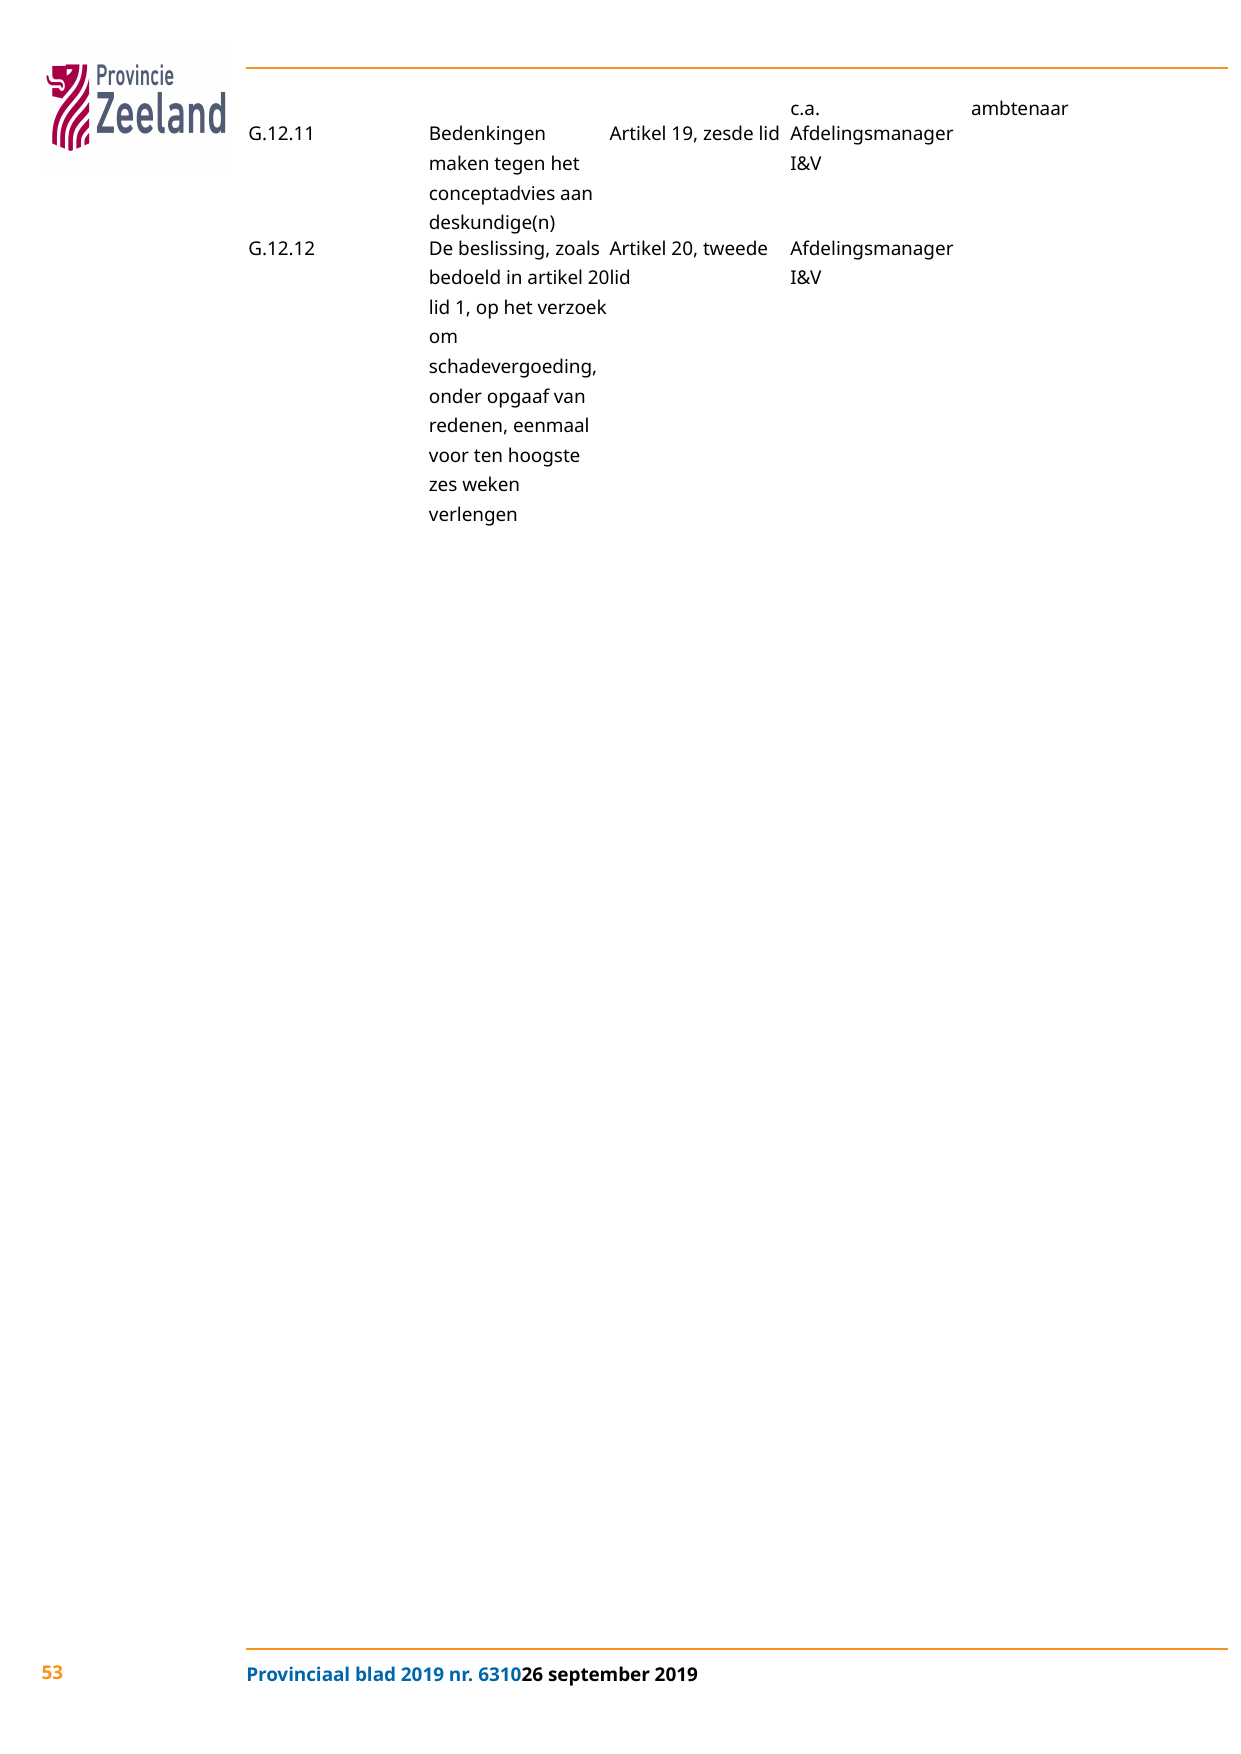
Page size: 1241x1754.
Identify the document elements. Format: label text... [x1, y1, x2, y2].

table_cell [429, 95, 609, 121]
table_cell Artikel 19, zesde lid [609, 121, 790, 235]
table_cell ambtenaar [971, 95, 1152, 121]
table_cell Artikel 20, tweede lid [609, 235, 790, 527]
table_cell G.12.11 [248, 121, 429, 235]
table_cell Bedenkingen maken tegen het conceptadvies aan deskundige(n) [429, 121, 609, 235]
table_cell [971, 235, 1152, 527]
table_cell [248, 95, 429, 121]
table_cell Afdelingsmanager I&V [790, 235, 971, 527]
table_cell [609, 95, 790, 121]
table_cell Afdelingsmanager I&V [790, 121, 971, 235]
picture [41, 47, 231, 172]
table_cell c.a. [790, 95, 971, 121]
table_cell [971, 121, 1152, 235]
table_cell G.12.12 [248, 235, 429, 527]
table_cell De beslissing, zoals bedoeld in artikel 20 lid 1, op het verzoek om schadevergoeding, onder opgaaf van redenen, eenmaal voor ten hoogste zes weken verlengen [429, 235, 609, 527]
